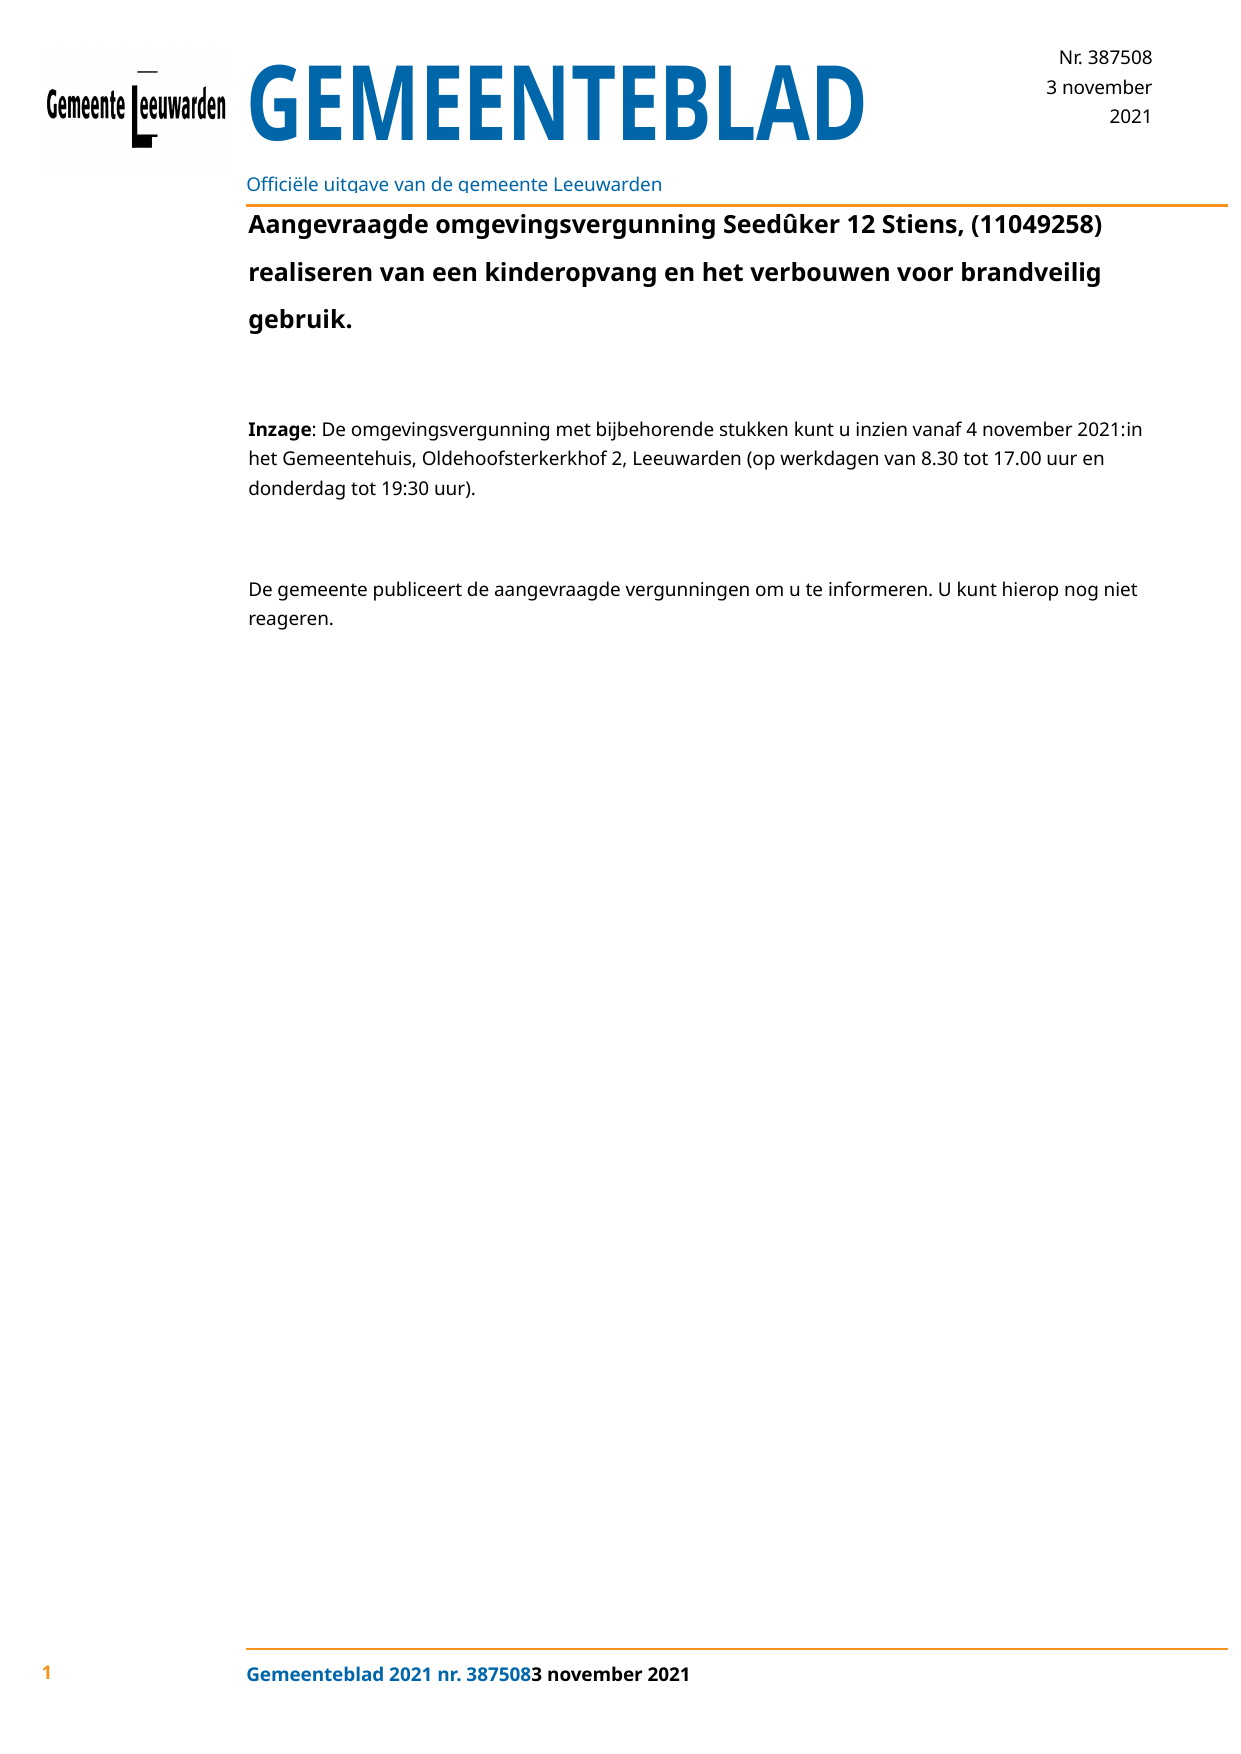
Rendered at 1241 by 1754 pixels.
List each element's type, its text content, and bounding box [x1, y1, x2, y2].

text Aangevraagde omgevingsvergunning Seedûker 12 Stiens, (11049258) realiseren van een kinderopvang en het verbouwen voor brandveilig gebruik. [248, 207, 1152, 336]
text De gemeente publiceert de aangevraagde vergunningen om u te informeren. U kunt hierop nog niet reageren. [248, 576, 1152, 631]
text Inzage: De omgevingsvergunning met bijbehorende stukken kunt u inzien vanaf 4 november 2021:in het Gemeentehuis, Oldehoofsterkerkhof 2, Leeuwarden (op werkdagen van 8.30 tot 17.00 uur en donderdag tot 19:30 uur). [248, 416, 1152, 501]
picture [41, 47, 231, 172]
